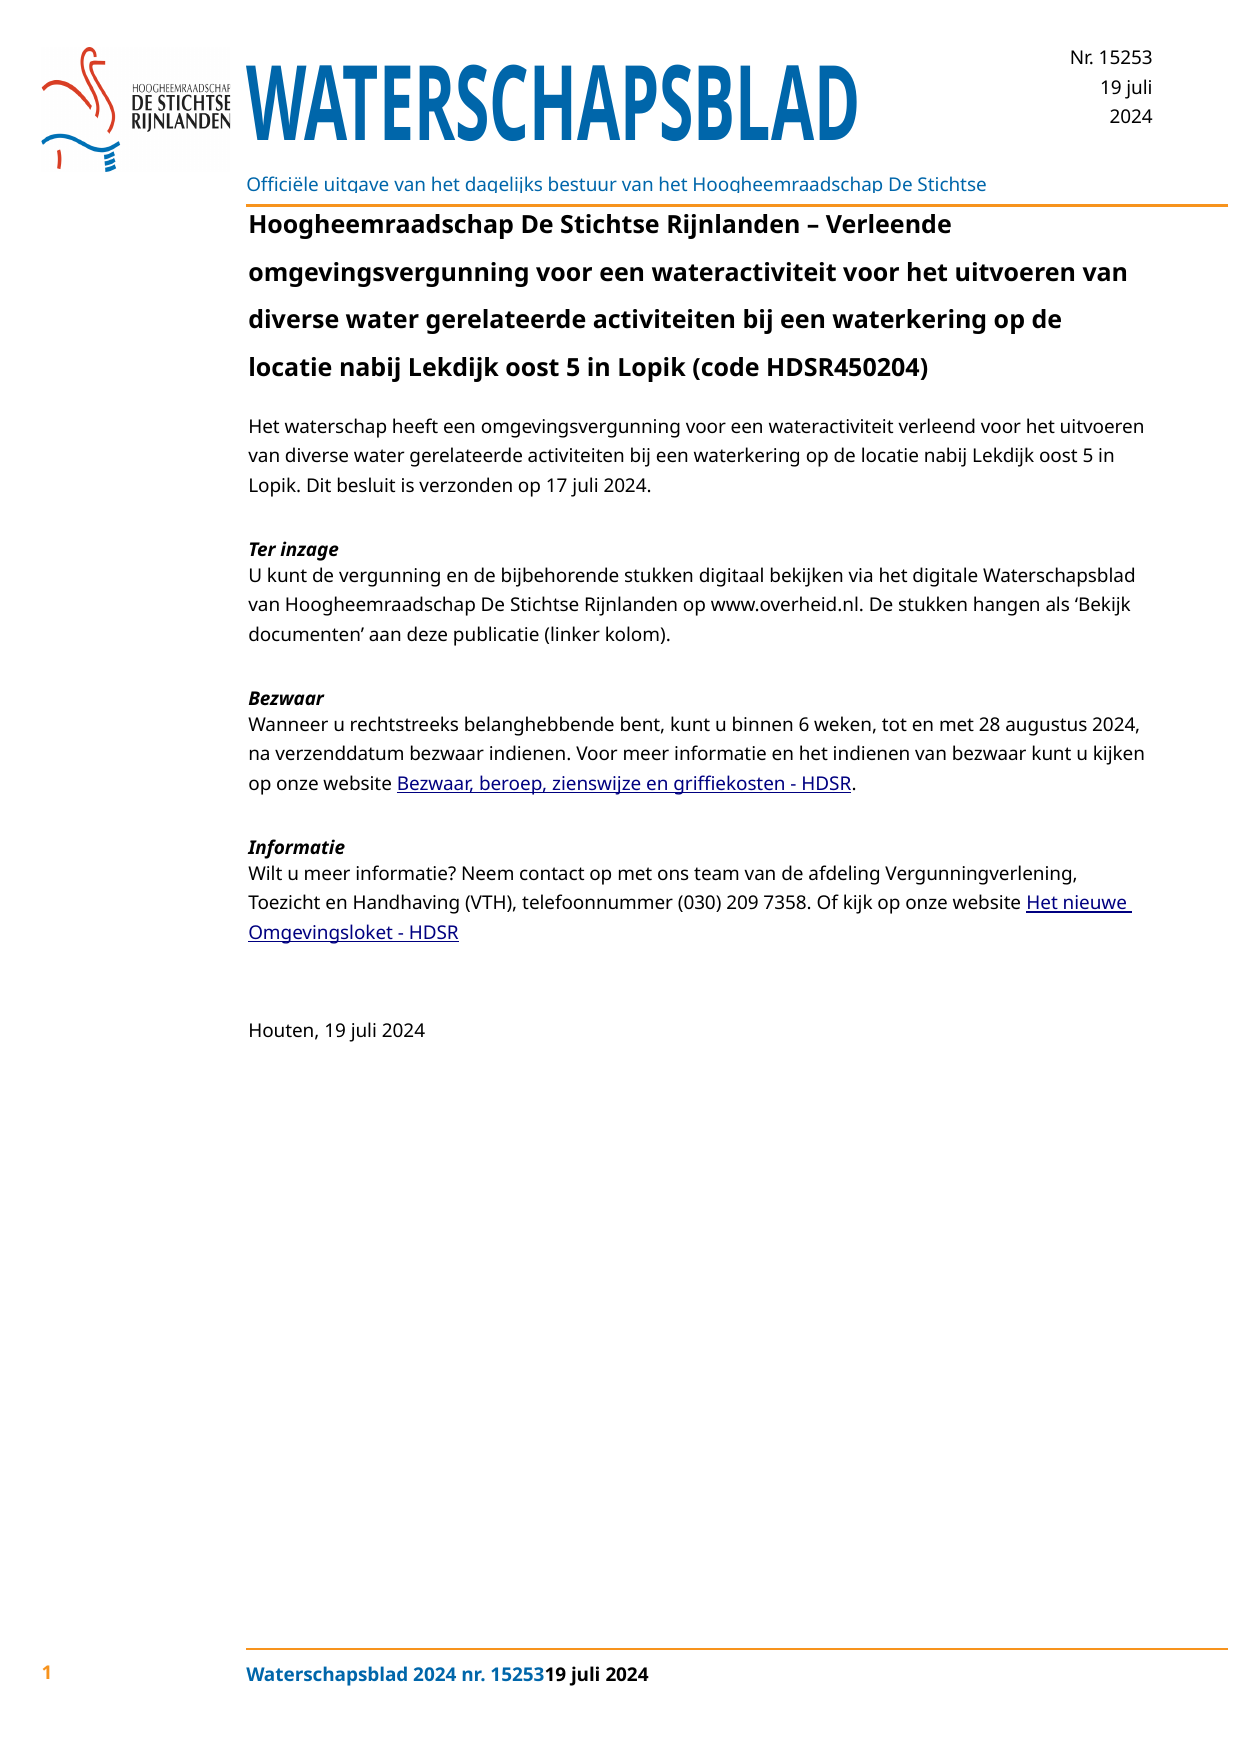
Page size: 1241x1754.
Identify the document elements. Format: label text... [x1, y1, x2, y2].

text Hoogheemraadschap De Stichtse Rijnlanden – Verleende omgevingsvergunning voor een wateractiviteit voor het uitvoeren van diverse water gerelateerde activiteiten bij een waterkering op de locatie nabij Lekdijk oost 5 in Lopik (code HDSR450204) [248, 207, 1152, 384]
text Houten, 19 juli 2024 [248, 1017, 1152, 1043]
text Bezwaar [248, 685, 1152, 711]
text Het waterschap heeft een omgevingsvergunning voor een wateractiviteit verleend voor het uitvoeren van diverse water gerelateerde activiteiten bij een waterkering op de locatie nabij Lekdijk oost 5 in Lopik. Dit besluit is verzonden op 17 juli 2024. [248, 413, 1152, 498]
picture [41, 47, 231, 172]
text Ter inzage [248, 536, 1152, 562]
text Wanneer u rechtstreeks belanghebbende bent, kunt u binnen 6 weken, tot en met 28 augustus 2024, na verzenddatum bezwaar indienen. Voor meer informatie en het indienen van bezwaar kunt u kijken op onze website Bezwaar, beroep, zienswijze en griffiekosten - HDSR. [248, 711, 1152, 796]
text Wilt u meer informatie? Neem contact op met ons team van de afdeling Vergunningverlening, Toezicht en Handhaving (VTH), telefoonnummer (030) 209 7358. Of kijk op onze website Het nieuwe Omgevingsloket - HDSR [248, 860, 1152, 944]
text U kunt de vergunning en de bijbehorende stukken digitaal bekijken via het digitale Waterschapsblad van Hoogheemraadschap De Stichtse Rijnlanden op www.overheid.nl. De stukken hangen als ‘Bekijk documenten’ aan deze publicatie (linker kolom). [248, 562, 1152, 647]
text Informatie [248, 834, 1152, 860]
